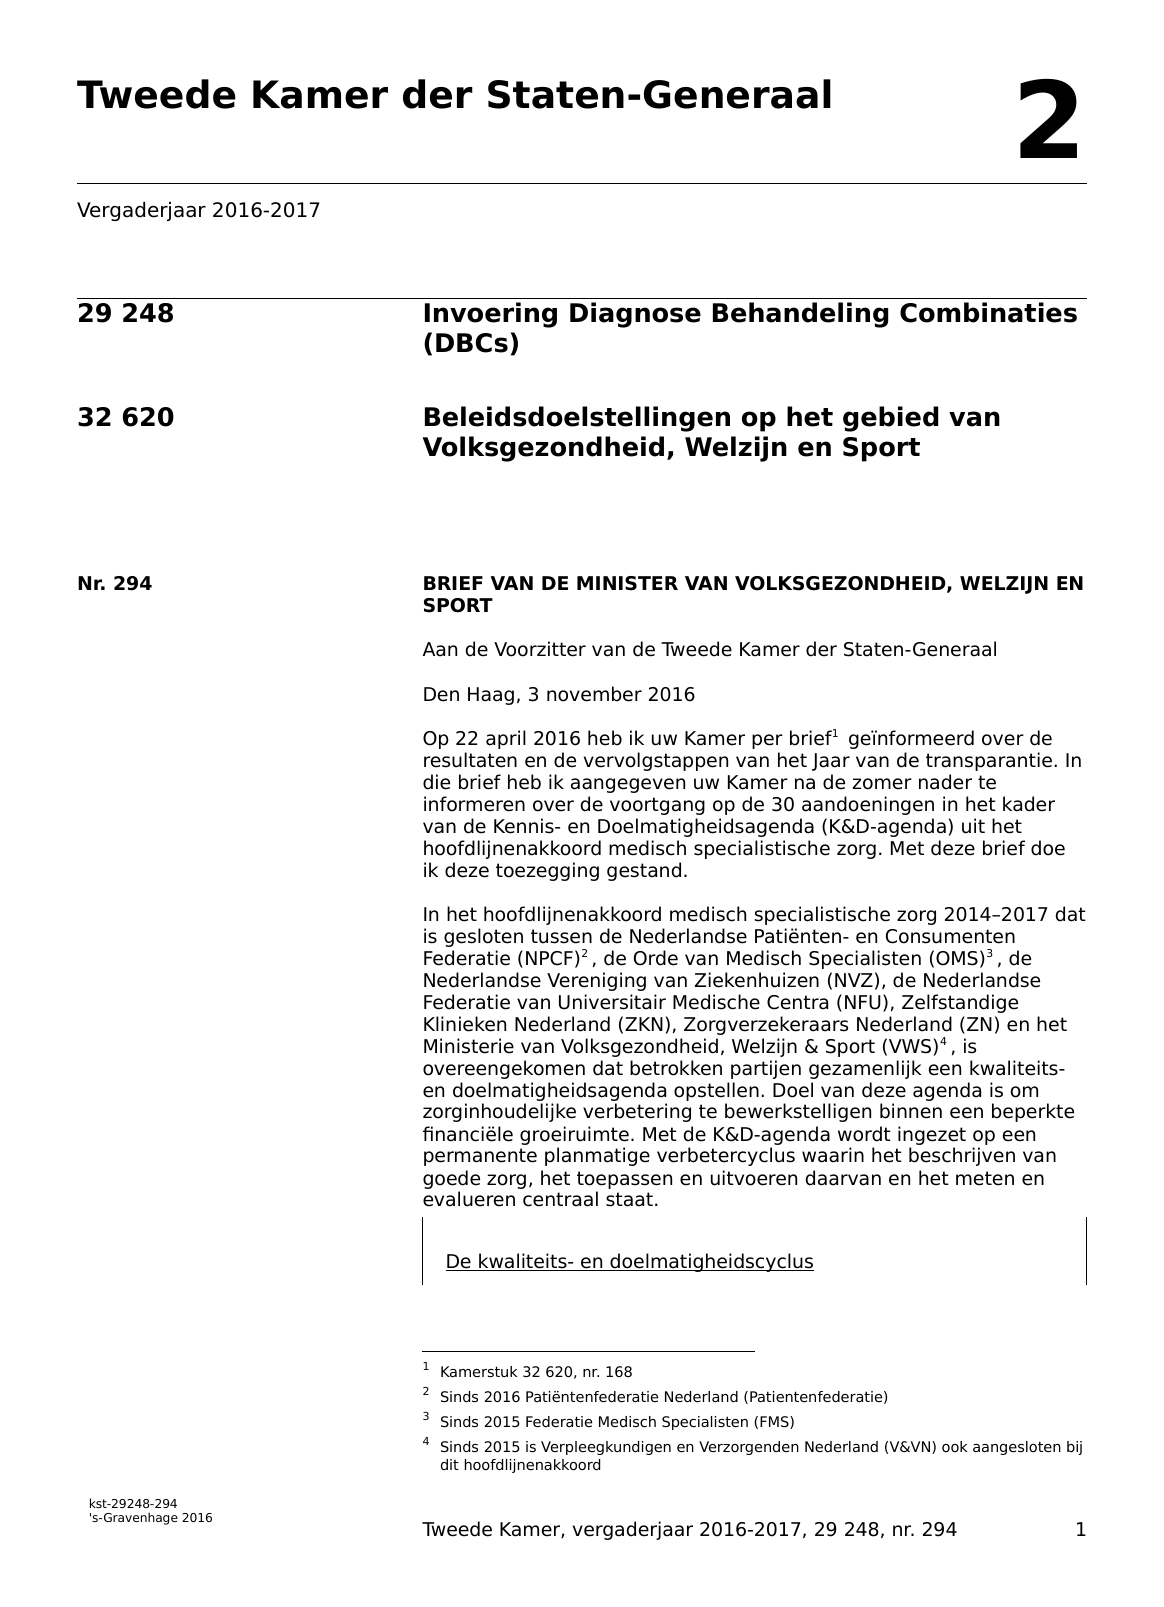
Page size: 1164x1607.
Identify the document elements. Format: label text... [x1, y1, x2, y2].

subtitle 32 620 Beleidsdoelstellingen op het gebied van Volksgezondheid, Welzijn en Sport [77, 403, 1087, 462]
text kst-29248-294 [88, 1497, 323, 1511]
subtitle 29 248 Invoering Diagnose Behandeling Combinaties (DBCs) [77, 299, 1087, 358]
subtitle Nr. 294 BRIEF VAN DE MINISTER VAN VOLKSGEZONDHEID, WELZIJN EN SPORT [77, 573, 1087, 617]
table_cell Vergaderjaar 2016-2017 [77, 184, 1087, 298]
text Aan de Voorzitter van de Tweede Kamer der Staten-Generaal [422, 639, 1087, 661]
table_header De kwaliteits- en doelmatigheidscyclus [423, 1217, 1086, 1285]
table_header 2 [886, 59, 1087, 183]
text Den Haag, 3 november 2016 [422, 683, 1087, 705]
table_header Tweede Kamer der Staten-Generaal [77, 59, 886, 183]
text Op 22 april 2016 heb ik uw Kamer per brief geïnformeerd over de resultaten en de vervolgstappen van het Jaar van de transparantie. In die brief heb ik aangegeven uw Kamer na de zomer nader te informeren over de voortgang op de 30 aandoeningen in het kader van de Kennis- en Doelmatigheidsagenda (K&D-agenda) uit het hoofdlijnenakkoord medisch specialistische zorg. Met deze brief doe ik deze toezegging gestand. [422, 728, 1087, 881]
text Kamerstuk 32 620, nr. 168 [422, 1360, 1087, 1382]
text In het hoofdlijnenakkoord medisch specialistische zorg 2014–2017 dat is gesloten tussen de Nederlandse Patiënten- en Consumenten Federatie (NPCF), de Orde van Medisch Specialisten (OMS), de Nederlandse Vereniging van Ziekenhuizen (NVZ), de Nederlandse Federatie van Universitair Medische Centra (NFU), Zelfstandige Klinieken Nederland (ZKN), Zorgverzekeraars Nederland (ZN) en het Ministerie van Volksgezondheid, Welzijn & Sport (VWS), is overeengekomen dat betrokken partijen gezamenlijk een kwaliteits- en doelmatigheidsagenda opstellen. Doel van deze agenda is om zorginhoudelijke verbetering te bewerkstelligen binnen een beperkte financiële groeiruimte. Met de K&D-agenda wordt ingezet op een permanente planmatige verbetercyclus waarin het beschrijven van goede zorg, het toepassen en uitvoeren daarvan en het meten en evalueren centraal staat. [422, 904, 1087, 1211]
text 's-Gravenhage 2016 [88, 1511, 323, 1525]
text Sinds 2015 Federatie Medisch Specialisten (FMS) [422, 1410, 1087, 1432]
text Sinds 2016 Patiëntenfederatie Nederland (Patientenfederatie) [422, 1385, 1087, 1407]
text Sinds 2015 is Verpleegkundigen en Verzorgenden Nederland (V&VN) ook aangesloten bij dit hoofdlijnenakkoord [422, 1435, 1087, 1474]
